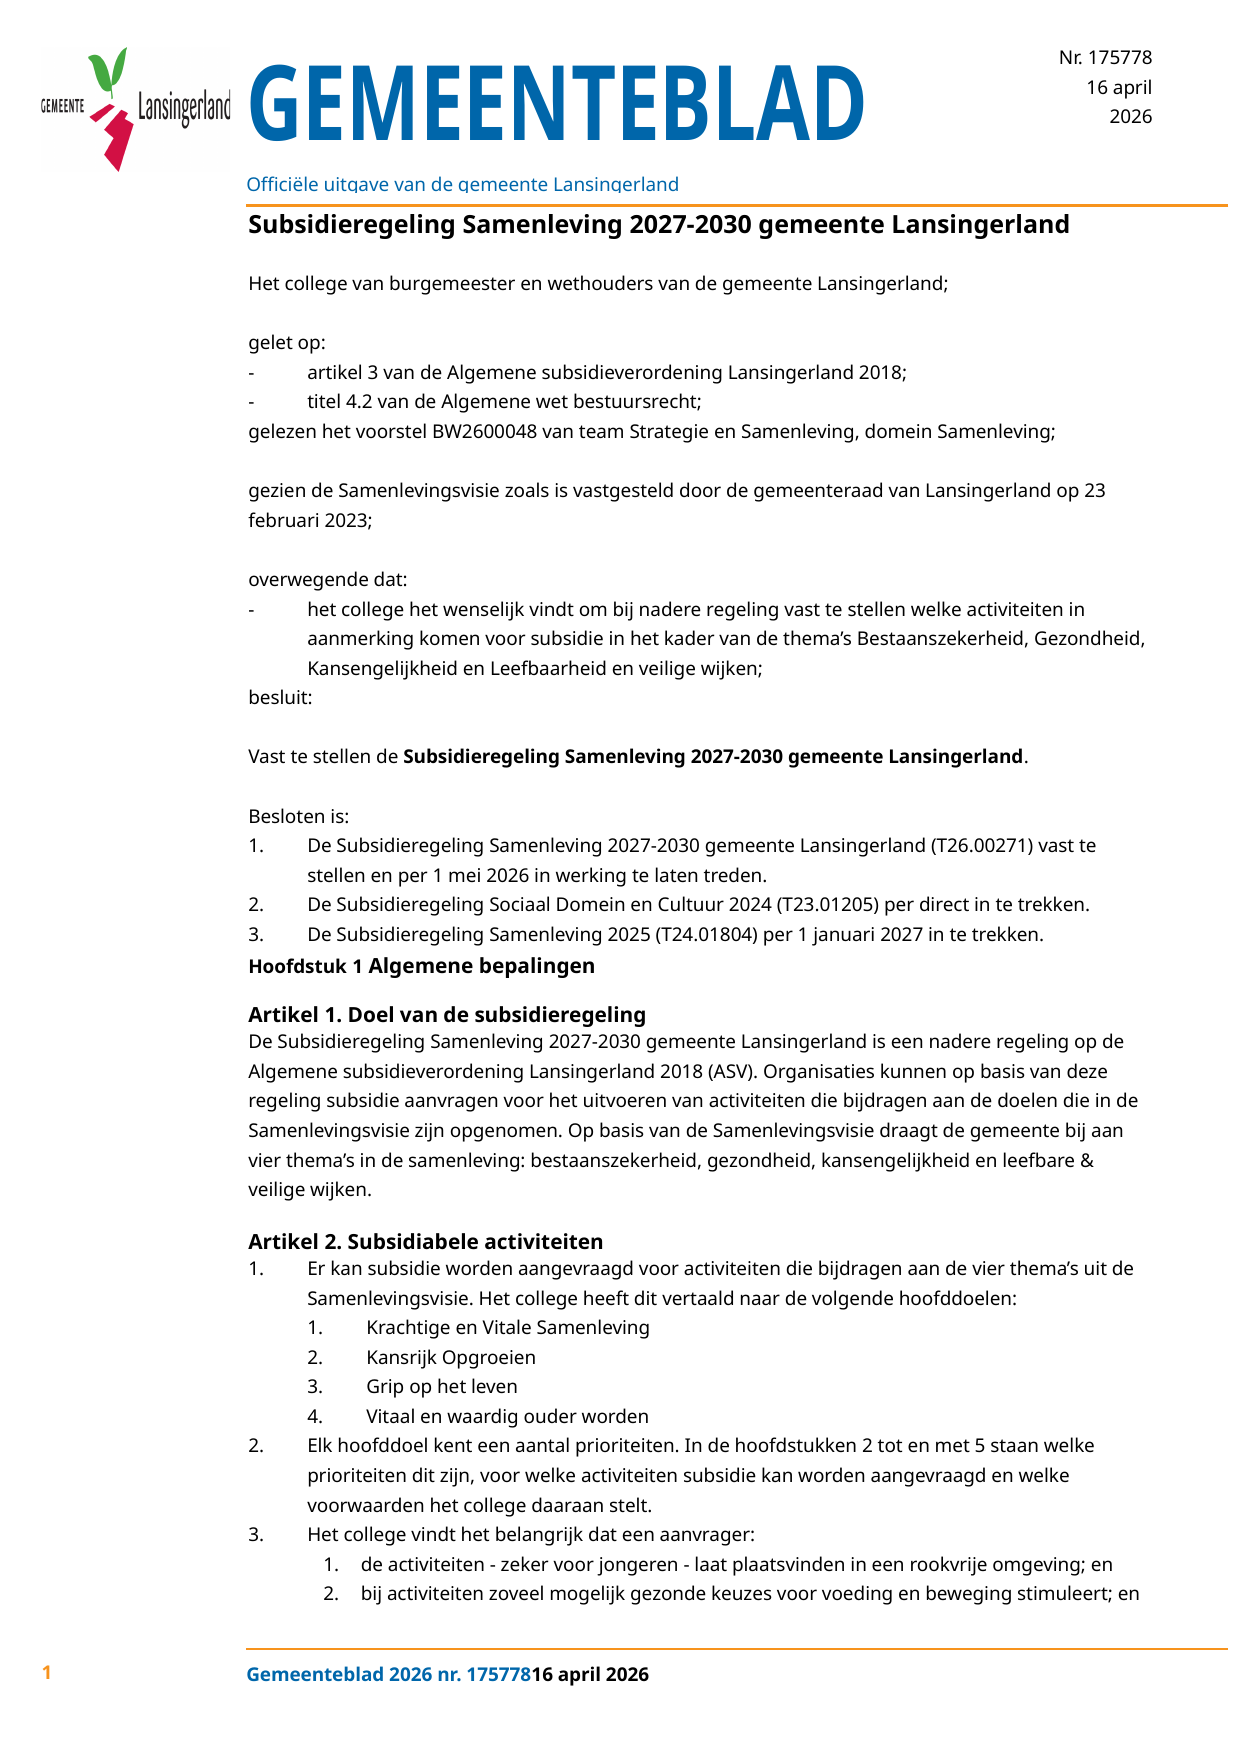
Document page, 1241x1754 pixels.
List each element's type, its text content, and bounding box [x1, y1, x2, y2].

text Vast te stellen de Subsidieregeling Samenleving 2027-2030 gemeente Lansingerland. [248, 744, 1152, 769]
text Artikel 1. Doel van de subsidieregeling [248, 1000, 1152, 1028]
list De Subsidieregeling Sociaal Domein en Cultuur 2024 (T23.01205) per direct in te trekken. [248, 892, 1152, 917]
list De Subsidieregeling Samenleving 2027-2030 gemeente Lansingerland (T26.00271) vast te stellen en per 1 mei 2026 in werking te laten treden. [248, 832, 1152, 888]
text gelet op: [248, 329, 1152, 355]
text gelezen het voorstel BW2600048 van team Strategie en Samenleving, domein Samenleving; [248, 418, 1152, 444]
list Krachtige en Vitale Samenleving [307, 1314, 1152, 1340]
text Hoofdstuk 1 Algemene bepalingen [248, 951, 1152, 979]
list Het college vindt het belangrijk dat een aanvrager: [248, 1521, 1152, 1547]
text gezien de Samenlevingsvisie zoals is vastgesteld door de gemeenteraad van Lansingerland op 23 februari 2023; [248, 477, 1152, 533]
text Artikel 2. Subsidiabele activiteiten [248, 1227, 1152, 1255]
list Kansrijk Opgroeien [307, 1344, 1152, 1370]
picture [41, 47, 231, 172]
text Subsidieregeling Samenleving 2027-2030 gemeente Lansingerland [248, 207, 1152, 241]
text overwegende dat: [248, 566, 1152, 592]
text De Subsidieregeling Samenleving 2027-2030 gemeente Lansingerland is een nadere regeling op de Algemene subsidieverordening Lansingerland 2018 (ASV). Organisaties kunnen op basis van deze regeling subsidie aanvragen voor het uitvoeren van activiteiten die bijdragen aan de doelen die in de Samenlevingsvisie zijn opgenomen. Op basis van de Samenlevingsvisie draagt de gemeente bij aan vier thema’s in de samenleving: bestaanszekerheid, gezondheid, kansengelijkheid en leefbare & veilige wijken. [248, 1028, 1152, 1202]
list het college het wenselijk vindt om bij nadere regeling vast te stellen welke activiteiten in aanmerking komen voor subsidie in het kader van de thema’s Bestaanszekerheid, Gezondheid, Kansengelijkheid en Leefbaarheid en veilige wijken; [248, 596, 1152, 681]
text Het college van burgemeester en wethouders van de gemeente Lansingerland; [248, 270, 1152, 296]
list bij activiteiten zoveel mogelijk gezonde keuzes voor voeding en beweging stimuleert; en [323, 1581, 1152, 1606]
list Elk hoofddoel kent een aantal prioriteiten. In de hoofdstukken 2 tot en met 5 staan welke prioriteiten dit zijn, voor welke activiteiten subsidie kan worden aangevraagd en welke voorwaarden het college daaraan stelt. [248, 1433, 1152, 1518]
list artikel 3 van de Algemene subsidieverordening Lansingerland 2018; [248, 359, 1152, 385]
list Er kan subsidie worden aangevraagd voor activiteiten die bijdragen aan de vier thema’s uit de Samenlevingsvisie. Het college heeft dit vertaald naar de volgende hoofddoelen: [248, 1255, 1152, 1311]
list De Subsidieregeling Samenleving 2025 (T24.01804) per 1 januari 2027 in te trekken. [248, 921, 1152, 947]
list de activiteiten - zeker voor jongeren - laat plaatsvinden in een rookvrije omgeving; en [323, 1551, 1152, 1577]
text besluit: [248, 684, 1152, 710]
list Vitaal en waardig ouder worden [307, 1403, 1152, 1429]
list Grip op het leven [307, 1373, 1152, 1399]
text Besloten is: [248, 803, 1152, 828]
list titel 4.2 van de Algemene wet bestuursrecht; [248, 389, 1152, 414]
